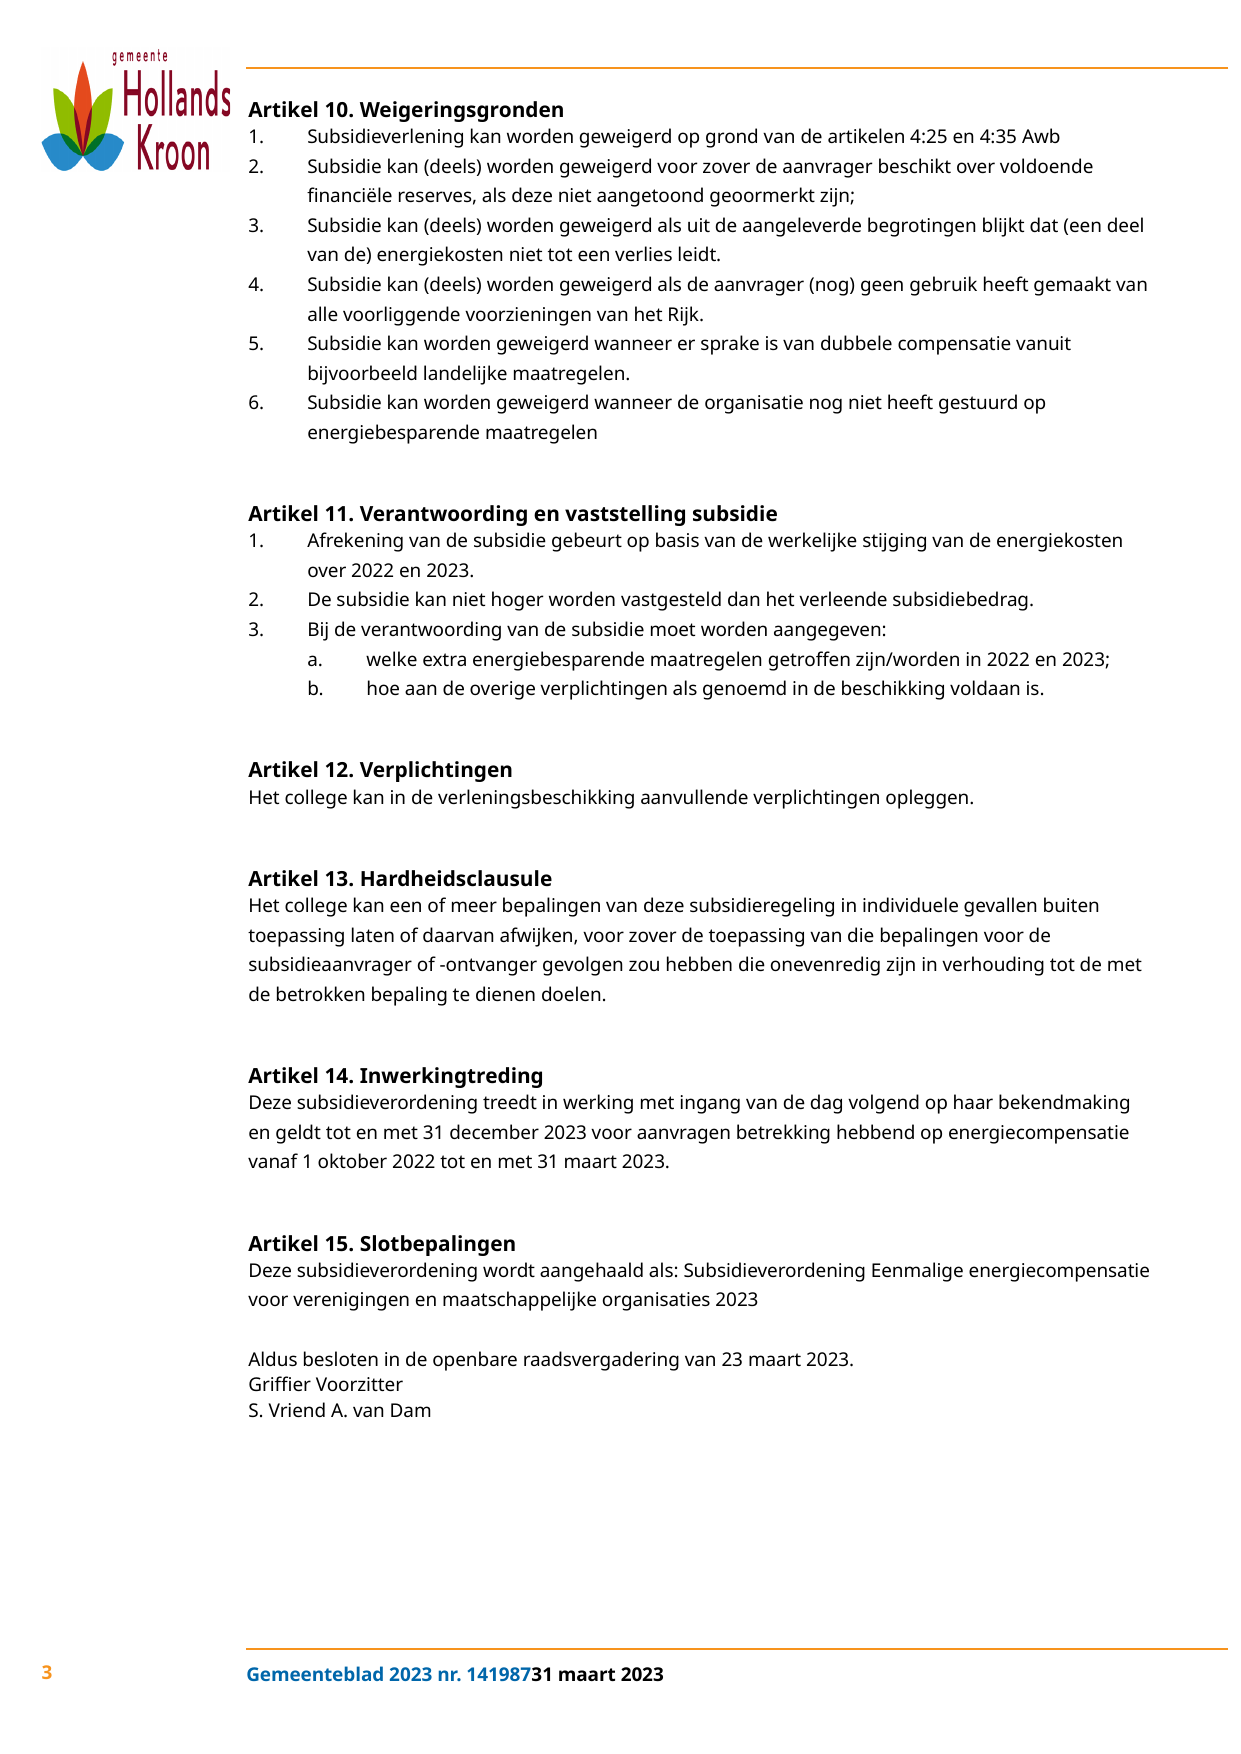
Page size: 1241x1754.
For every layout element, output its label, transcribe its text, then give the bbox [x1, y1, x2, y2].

picture [41, 47, 231, 172]
list Subsidie kan worden geweigerd wanneer de organisatie nog niet heeft gestuurd op energiebesparende maatregelen [248, 389, 1152, 445]
text Griffier Voorzitter [248, 1372, 1152, 1397]
text Artikel 12. Verplichtingen [248, 755, 1152, 784]
list welke extra energiebesparende maatregelen getroffen zijn/worden in 2022 en 2023; [307, 646, 1152, 672]
text Artikel 14. Inwerkingtreding [248, 1061, 1152, 1089]
text Artikel 11. Verantwoording en vaststelling subsidie [248, 499, 1152, 527]
list Afrekening van de subsidie gebeurt op basis van de werkelijke stijging van de energiekosten over 2022 en 2023. [248, 527, 1152, 583]
list De subsidie kan niet hoger worden vastgesteld dan het verleende subsidiebedrag. [248, 587, 1152, 612]
list Subsidieverlening kan worden geweigerd op grond van de artikelen 4:25 en 4:35 Awb [248, 123, 1152, 149]
text Aldus besloten in de openbare raadsvergadering van 23 maart 2023. [248, 1346, 1152, 1372]
text Deze subsidieverordening wordt aangehaald als: Subsidieverordening Eenmalige energiecompensatie voor verenigingen en maatschappelijke organisaties 2023 [248, 1257, 1152, 1312]
list Subsidie kan (deels) worden geweigerd als de aanvrager (nog) geen gebruik heeft gemaakt van alle voorliggende voorzieningen van het Rijk. [248, 271, 1152, 326]
text S. Vriend A. van Dam [248, 1397, 1152, 1423]
text Artikel 15. Slotbepalingen [248, 1229, 1152, 1257]
list Subsidie kan (deels) worden geweigerd voor zover de aanvrager beschikt over voldoende financiële reserves, als deze niet aangetoond geoormerkt zijn; [248, 153, 1152, 208]
text Het college kan een of meer bepalingen van deze subsidieregeling in individuele gevallen buiten toepassing laten of daarvan afwijken, voor zover de toepassing van die bepalingen voor de subsidieaanvrager of -ontvanger gevolgen zou hebben die onevenredig zijn in verhouding tot de met de betrokken bepaling te dienen doelen. [248, 892, 1152, 1007]
list Subsidie kan worden geweigerd wanneer er sprake is van dubbele compensatie vanuit bijvoorbeeld landelijke maatregelen. [248, 330, 1152, 386]
text Het college kan in de verleningsbeschikking aanvullende verplichtingen opleggen. [248, 784, 1152, 809]
text Artikel 13. Hardheidsclausule [248, 864, 1152, 892]
text Artikel 10. Weigeringsgronden [248, 95, 1152, 123]
list hoe aan de overige verplichtingen als genoemd in de beschikking voldaan is. [307, 675, 1152, 701]
list Bij de verantwoording van de subsidie moet worden aangegeven: [248, 616, 1152, 642]
list Subsidie kan (deels) worden geweigerd als uit de aangeleverde begrotingen blijkt dat (een deel van de) energiekosten niet tot een verlies leidt. [248, 212, 1152, 267]
text Deze subsidieverordening treedt in werking met ingang van de dag volgend op haar bekendmaking en geldt tot en met 31 december 2023 voor aanvragen betrekking hebbend op energiecompensatie vanaf 1 oktober 2022 tot en met 31 maart 2023. [248, 1089, 1152, 1174]
